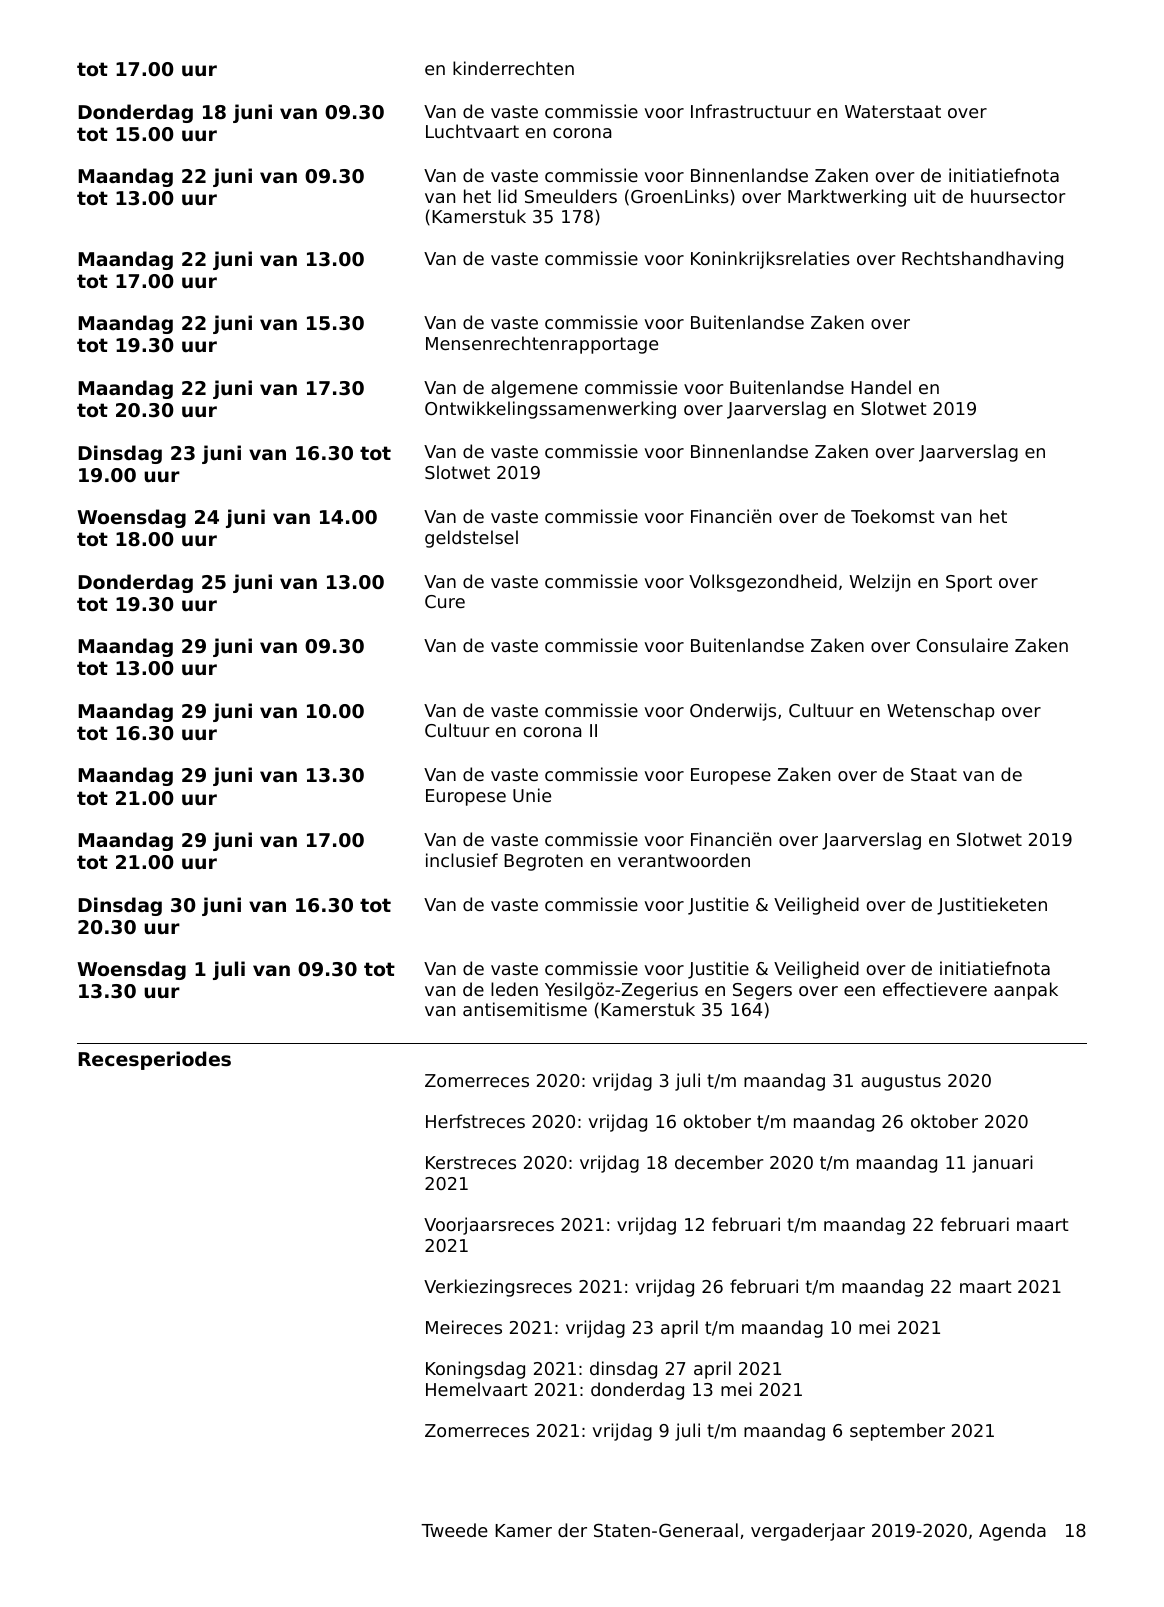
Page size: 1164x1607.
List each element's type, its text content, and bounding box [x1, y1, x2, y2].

table_cell [77, 1194, 401, 1215]
table_cell Meireces 2021: vrijdag 23 april t/m maandag 10 mei 2021 [418, 1318, 1087, 1339]
table_cell Woensdag 24 juni van 14.00 tot 18.00 uur [77, 507, 401, 551]
table_cell [401, 357, 418, 378]
table_cell [401, 249, 418, 293]
table_cell Van de vaste commissie voor Financiën over de Toekomst van het geldstelsel [418, 507, 1087, 551]
table_cell Donderdag 25 juni van 13.00 tot 19.30 uur [77, 572, 401, 616]
table_cell [401, 765, 418, 809]
table_cell [418, 1133, 1087, 1153]
table_cell Van de algemene commissie voor Buitenlandse Handel en Ontwikkelingssamenwerking over Jaarverslag en Slotwet 2019 [418, 378, 1087, 422]
table_cell Van de vaste commissie voor Koninkrijksrelaties over Rechtshandhaving [418, 249, 1087, 293]
table_cell [418, 745, 1087, 765]
table_cell [401, 1277, 418, 1297]
table_cell [401, 166, 418, 228]
table_cell [418, 939, 1087, 959]
table_cell [401, 313, 418, 357]
table_cell en kinderrechten [418, 59, 1087, 81]
table_cell [418, 228, 1087, 249]
table_cell [77, 1298, 401, 1318]
table_cell [77, 1318, 401, 1339]
table_cell [77, 81, 401, 102]
table_cell [418, 357, 1087, 378]
table_cell tot 17.00 uur [77, 59, 401, 81]
table_header Recesperiodes [77, 1044, 401, 1071]
table_cell [401, 146, 418, 166]
table_cell [401, 939, 418, 959]
table_cell [401, 1256, 418, 1277]
table_cell [77, 616, 401, 636]
table_cell Dinsdag 23 juni van 16.30 tot 19.00 uur [77, 443, 401, 486]
table_cell Verkiezingsreces 2021: vrijdag 26 februari t/m maandag 22 maart 2021 [418, 1277, 1087, 1297]
table_cell [401, 551, 418, 572]
table_cell [401, 680, 418, 701]
table_cell [77, 1215, 401, 1256]
table_cell Van de vaste commissie voor Volksgezondheid, Welzijn en Sport over Cure [418, 572, 1087, 616]
table_cell [77, 1112, 401, 1132]
table_cell [418, 551, 1087, 572]
table_cell [77, 486, 401, 507]
table_cell [418, 146, 1087, 166]
table_cell [401, 507, 418, 551]
table_cell [401, 572, 418, 616]
table_cell [401, 102, 418, 146]
table_cell [418, 874, 1087, 894]
table_cell [77, 745, 401, 765]
table_cell [418, 1298, 1087, 1318]
table_cell [418, 422, 1087, 442]
table_cell [418, 616, 1087, 636]
table_cell Zomerreces 2020: vrijdag 3 juli t/m maandag 31 augustus 2020 [418, 1071, 1087, 1091]
table_cell [401, 874, 418, 894]
table_cell Donderdag 18 juni van 09.30 tot 15.00 uur [77, 102, 401, 146]
table_cell [401, 1298, 418, 1318]
table_cell [401, 745, 418, 765]
table_cell [77, 1401, 401, 1421]
table_cell [77, 551, 401, 572]
table_cell Woensdag 1 juli van 09.30 tot 13.30 uur [77, 959, 401, 1021]
table_header [401, 1044, 418, 1071]
table_cell [418, 1401, 1087, 1421]
table_cell [401, 1071, 418, 1091]
table_cell [77, 1153, 401, 1194]
table_cell [401, 1380, 418, 1401]
table_cell Kerstreces 2020: vrijdag 18 december 2020 t/m maandag 11 januari 2021 [418, 1153, 1087, 1194]
table_cell [418, 1091, 1087, 1112]
table_cell [77, 1277, 401, 1297]
table_cell Maandag 22 juni van 13.00 tot 17.00 uur [77, 249, 401, 293]
table_cell [401, 486, 418, 507]
table_cell Maandag 22 juni van 15.30 tot 19.30 uur [77, 313, 401, 357]
table_cell Van de vaste commissie voor Onderwijs, Cultuur en Wetenschap over Cultuur en corona II [418, 701, 1087, 745]
table_cell [77, 939, 401, 959]
table_cell [77, 680, 401, 701]
table_cell Maandag 22 juni van 17.30 tot 20.30 uur [77, 378, 401, 422]
table_cell [401, 830, 418, 874]
table_cell [401, 895, 418, 938]
table_cell [77, 1256, 401, 1277]
table_cell Maandag 29 juni van 10.00 tot 16.30 uur [77, 701, 401, 745]
table_cell [401, 1339, 418, 1359]
table_cell [401, 1091, 418, 1112]
table_cell [77, 809, 401, 830]
table_cell Zomerreces 2021: vrijdag 9 juli t/m maandag 6 september 2021 [418, 1421, 1087, 1442]
table_cell [77, 146, 401, 166]
table_cell Van de vaste commissie voor Justitie & Veiligheid over de Justitieketen [418, 895, 1087, 938]
table_cell [401, 809, 418, 830]
table_cell [77, 357, 401, 378]
table_cell [418, 81, 1087, 102]
table_cell [401, 59, 418, 81]
table_cell Van de vaste commissie voor Justitie & Veiligheid over de initiatiefnota van de leden Yesilgöz-Zegerius en Segers over een effectievere aanpak van antisemitisme (Kamerstuk 35 164) [418, 959, 1087, 1021]
table_cell [401, 378, 418, 422]
table_cell Dinsdag 30 juni van 16.30 tot 20.30 uur [77, 895, 401, 938]
table_cell Van de vaste commissie voor Financiën over Jaarverslag en Slotwet 2019 inclusief Begroten en verantwoorden [418, 830, 1087, 874]
table_cell Maandag 29 juni van 13.30 tot 21.00 uur [77, 765, 401, 809]
table_cell Koningsdag 2021: dinsdag 27 april 2021 [418, 1359, 1087, 1380]
table_cell Van de vaste commissie voor Binnenlandse Zaken over de initiatiefnota van het lid Smeulders (GroenLinks) over Marktwerking uit de huursector (Kamerstuk 35 178) [418, 166, 1087, 228]
table_cell [401, 1112, 418, 1132]
table_cell [401, 1359, 418, 1380]
table_cell Voorjaarsreces 2021: vrijdag 12 februari t/m maandag 22 februari maart 2021 [418, 1215, 1087, 1256]
table_header [418, 1044, 1087, 1071]
table_cell [401, 616, 418, 636]
table_cell [401, 1318, 418, 1339]
table_cell Herfstreces 2020: vrijdag 16 oktober t/m maandag 26 oktober 2020 [418, 1112, 1087, 1132]
table_cell [77, 1071, 401, 1091]
table_cell [418, 680, 1087, 701]
table_cell [77, 1091, 401, 1112]
table_cell [77, 874, 401, 894]
table_cell [401, 1194, 418, 1215]
table_cell [401, 636, 418, 680]
table_cell Hemelvaart 2021: donderdag 13 mei 2021 [418, 1380, 1087, 1401]
table_cell [401, 959, 418, 1021]
table_cell [418, 293, 1087, 313]
table_cell Van de vaste commissie voor Europese Zaken over de Staat van de Europese Unie [418, 765, 1087, 809]
table_cell [77, 422, 401, 442]
table_cell [401, 293, 418, 313]
table_cell [77, 1133, 401, 1153]
table_cell [401, 422, 418, 442]
table_cell [401, 1153, 418, 1194]
table_cell [401, 443, 418, 486]
table_cell [401, 1421, 418, 1442]
table_cell [77, 1359, 401, 1380]
table_cell [401, 1215, 418, 1256]
table_cell [418, 1339, 1087, 1359]
table_cell Maandag 29 juni van 17.00 tot 21.00 uur [77, 830, 401, 874]
table_cell Maandag 29 juni van 09.30 tot 13.00 uur [77, 636, 401, 680]
table_cell [401, 81, 418, 102]
table_cell [401, 1133, 418, 1153]
table_cell [77, 1421, 401, 1442]
table_cell [401, 701, 418, 745]
table_cell Van de vaste commissie voor Buitenlandse Zaken over Mensenrechtenrapportage [418, 313, 1087, 357]
table_cell Van de vaste commissie voor Binnenlandse Zaken over Jaarverslag en Slotwet 2019 [418, 443, 1087, 486]
table_cell [77, 1339, 401, 1359]
table_cell [418, 1256, 1087, 1277]
table_cell [401, 1401, 418, 1421]
table_cell [77, 228, 401, 249]
table_cell Maandag 22 juni van 09.30 tot 13.00 uur [77, 166, 401, 228]
table_cell Van de vaste commissie voor Infrastructuur en Waterstaat over Luchtvaart en corona [418, 102, 1087, 146]
table_cell [418, 809, 1087, 830]
table_cell [418, 1194, 1087, 1215]
table_cell [401, 228, 418, 249]
table_cell [77, 1380, 401, 1401]
table_cell [418, 486, 1087, 507]
table_cell Van de vaste commissie voor Buitenlandse Zaken over Consulaire Zaken [418, 636, 1087, 680]
table_cell [77, 293, 401, 313]
